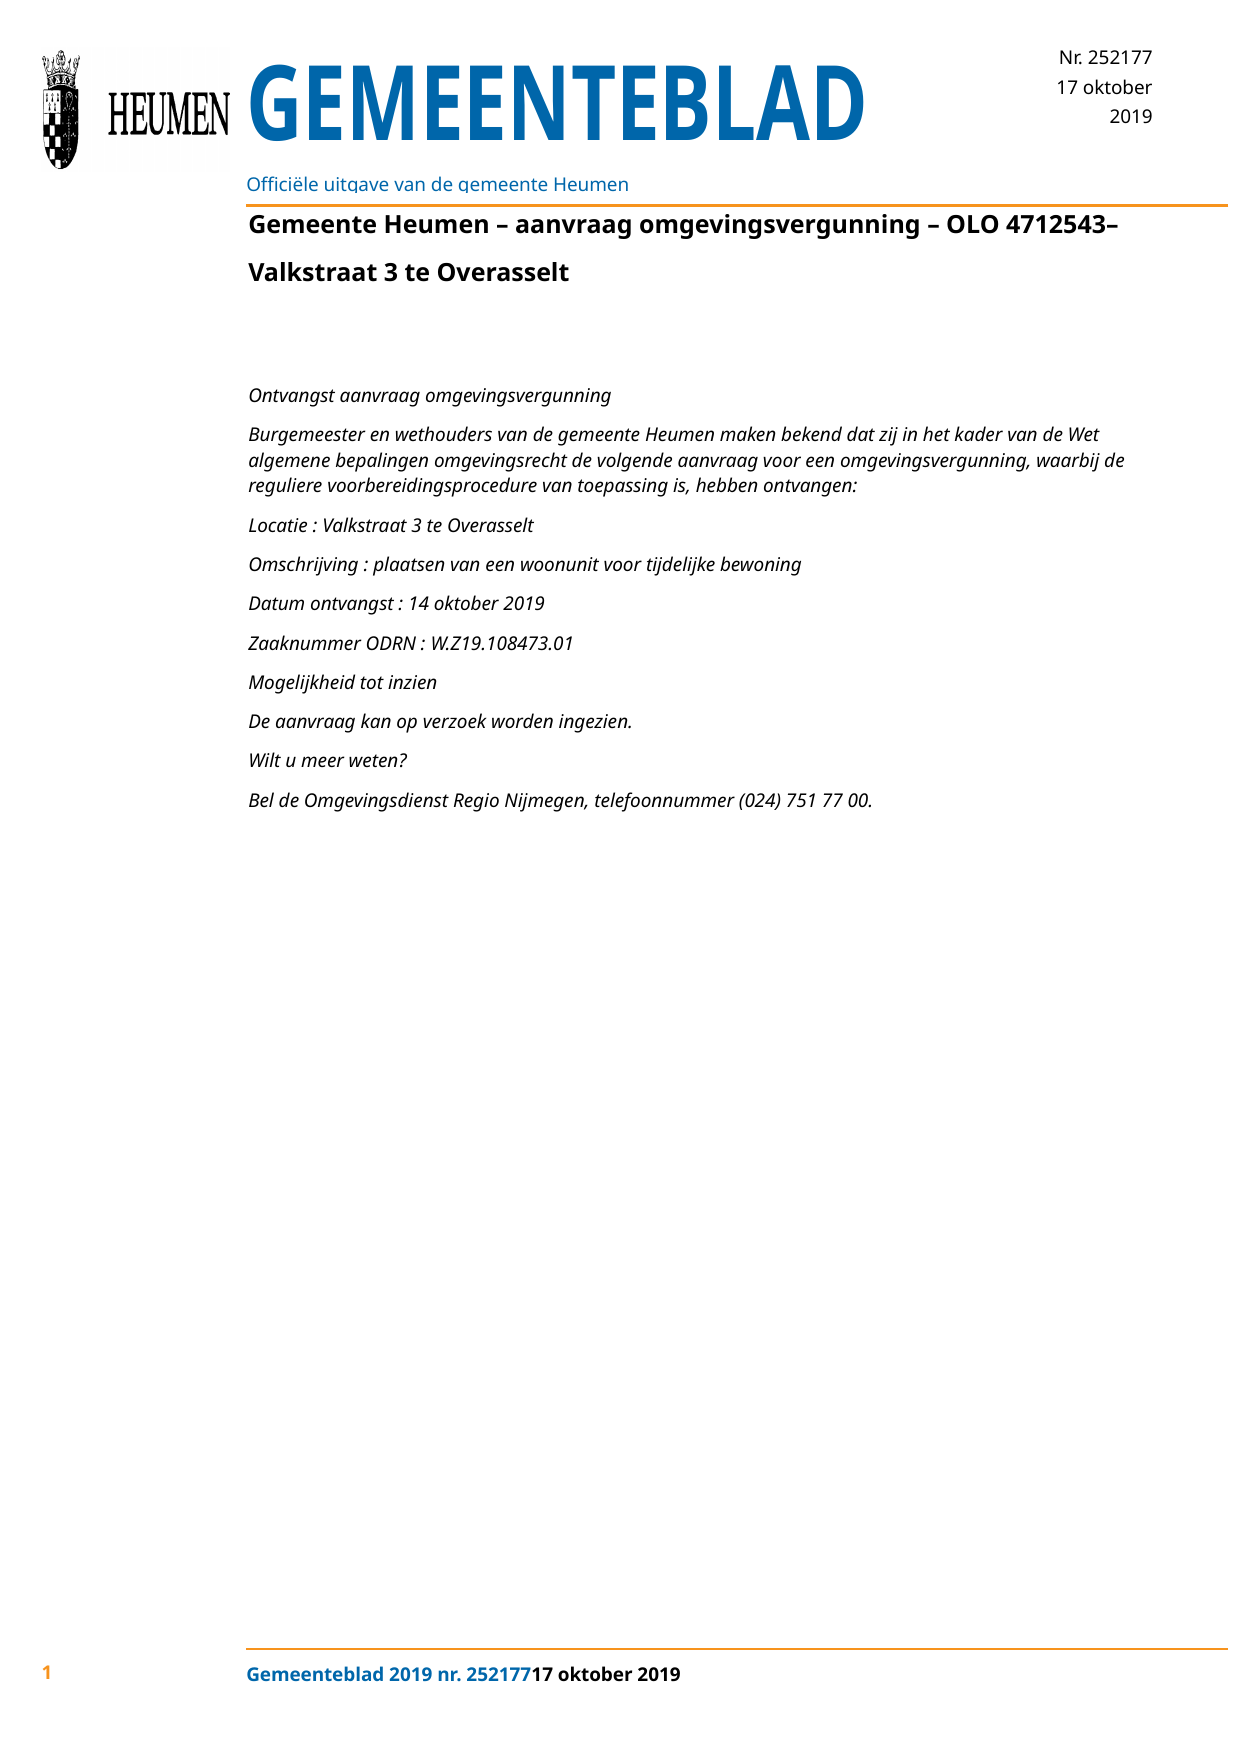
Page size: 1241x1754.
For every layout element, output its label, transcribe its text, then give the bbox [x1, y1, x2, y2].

text Mogelijkheid tot inzien [248, 669, 1152, 695]
text Gemeente Heumen – aanvraag omgevingsvergunning – OLO 4712543– Valkstraat 3 te Overasselt [248, 207, 1152, 288]
text Burgemeester en wethouders van de gemeente Heumen maken bekend dat zij in het kader van de Wet algemene bepalingen omgevingsrecht de volgende aanvraag voor een omgevingsvergunning, waarbij de reguliere voorbereidingsprocedure van toepassing is, hebben ontvangen: [248, 421, 1152, 498]
text Locatie : Valkstraat 3 te Overasselt [248, 512, 1152, 538]
text Bel de Omgevingsdienst Regio Nijmegen, telefoonnummer (024) 751 77 00. [248, 787, 1152, 812]
text Omschrijving : plaatsen van een woonunit voor tijdelijke bewoning [248, 551, 1152, 577]
text Datum ontvangst : 14 oktober 2019 [248, 590, 1152, 616]
picture [41, 47, 231, 172]
text Zaaknummer ODRN : W.Z19.108473.01 [248, 630, 1152, 655]
text Wilt u meer weten? [248, 747, 1152, 773]
text De aanvraag kan op verzoek worden ingezien. [248, 708, 1152, 734]
text Ontvangst aanvraag omgevingsvergunning [248, 382, 1152, 408]
